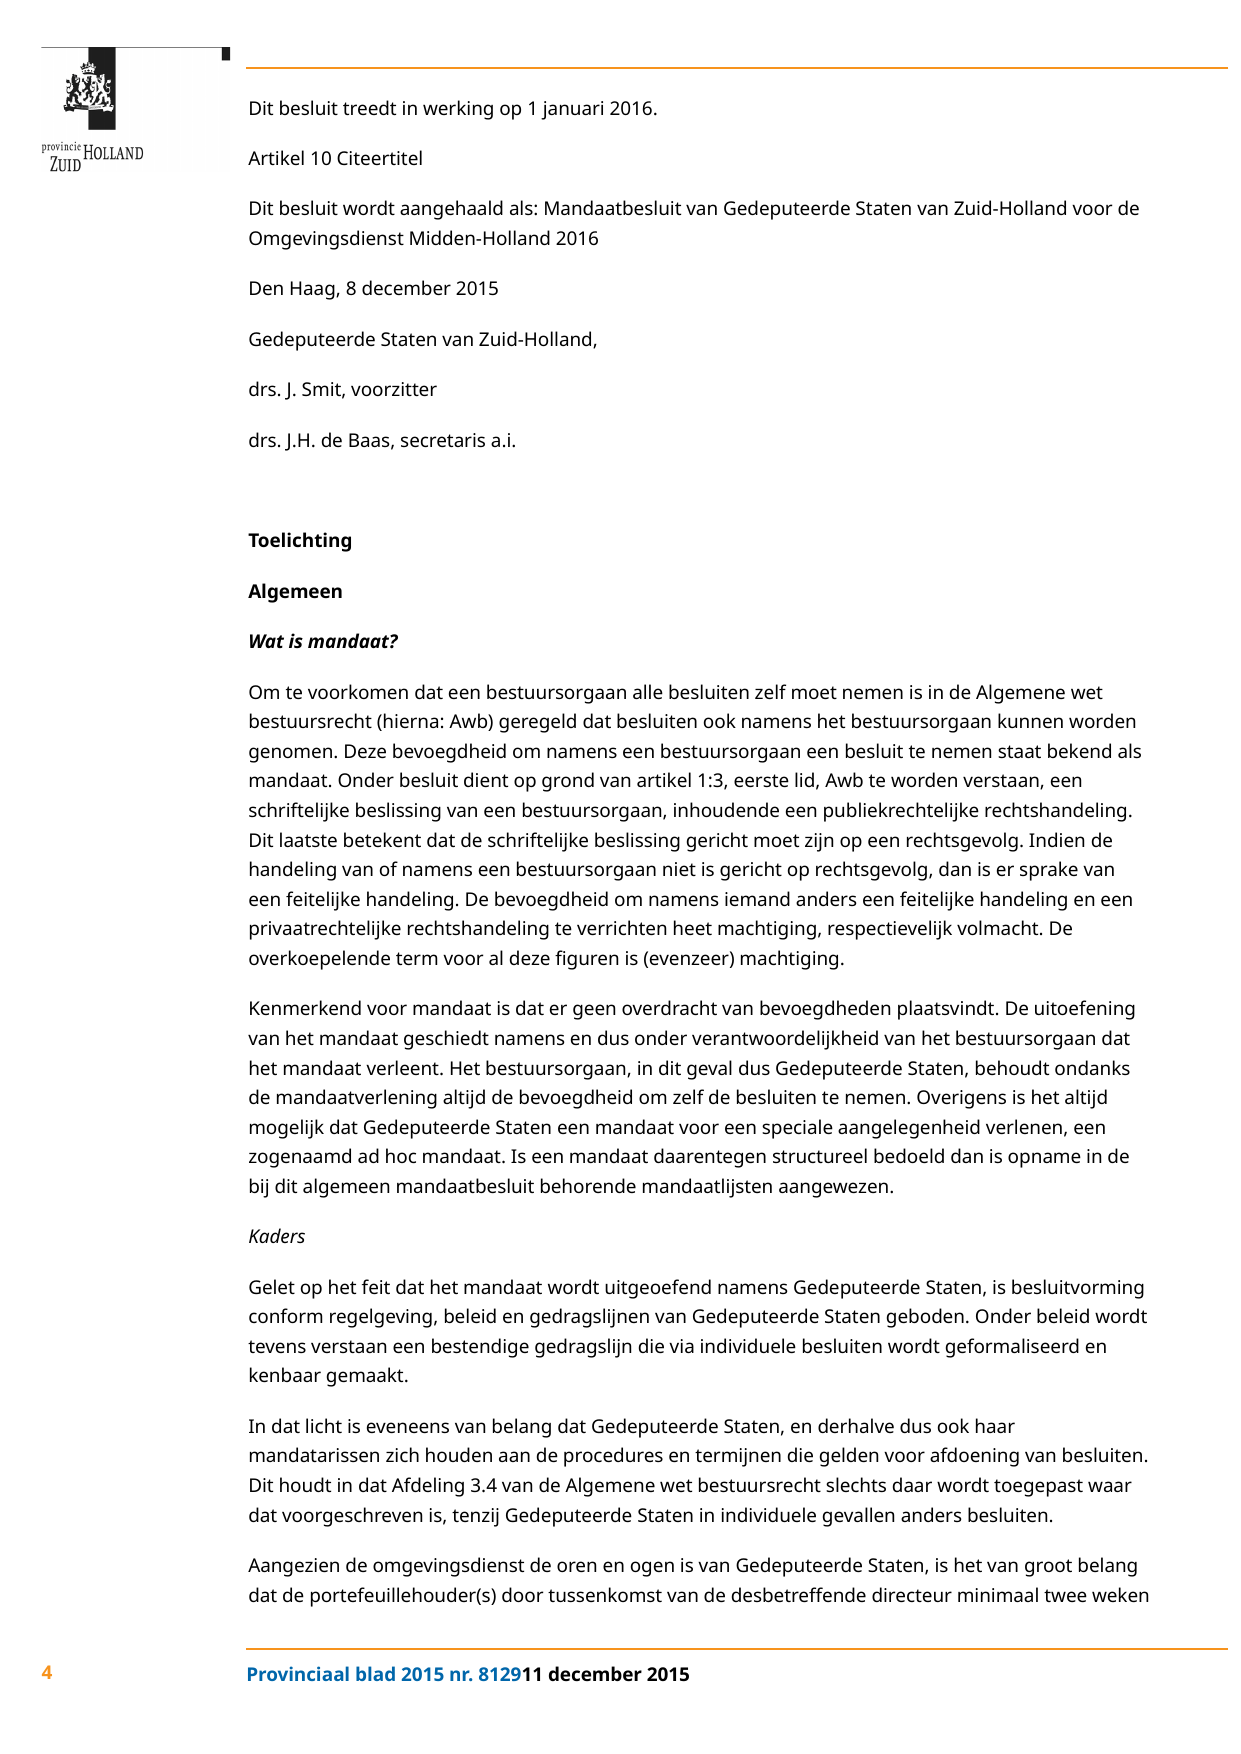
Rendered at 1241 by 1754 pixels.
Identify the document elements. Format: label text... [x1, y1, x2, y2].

text Dit besluit wordt aangehaald als: Mandaatbesluit van Gedeputeerde Staten van Zuid-Holland voor de Omgevingsdienst Midden-Holland 2016 [248, 196, 1152, 251]
text In dat licht is eveneens van belang dat Gedeputeerde Staten, en derhalve dus ook haar mandatarissen zich houden aan de procedures en termijnen die gelden voor afdoening van besluiten. Dit houdt in dat Afdeling 3.4 van de Algemene wet bestuursrecht slechts daar wordt toegepast waar dat voorgeschreven is, tenzij Gedeputeerde Staten in individuele gevallen anders besluiten. [248, 1413, 1152, 1528]
text drs. J.H. de Baas, secretaris a.i. [248, 427, 1152, 453]
text Kaders [248, 1223, 1152, 1249]
text Wat is mandaat? [248, 628, 1152, 654]
text Gedeputeerde Staten van Zuid-Holland, [248, 326, 1152, 352]
text Gelet op het feit dat het mandaat wordt uitgeoefend namens Gedeputeerde Staten, is besluitvorming conform regelgeving, beleid en gedragslijnen van Gedeputeerde Staten geboden. Onder beleid wordt tevens verstaan een bestendige gedragslijn die via individuele besluiten wordt geformaliseerd en kenbaar gemaakt. [248, 1274, 1152, 1388]
text Kenmerkend voor mandaat is dat er geen overdracht van bevoegdheden plaatsvindt. De uitoefening van het mandaat geschiedt namens en dus onder verantwoordelijkheid van het bestuursorgaan dat het mandaat verleent. Het bestuursorgaan, in dit geval dus Gedeputeerde Staten, behoudt ondanks de mandaatverlening altijd de bevoegdheid om zelf de besluiten te nemen. Overigens is het altijd mogelijk dat Gedeputeerde Staten een mandaat voor een speciale aangelegenheid verlenen, een zogenaamd ad hoc mandaat. Is een mandaat daarentegen structureel bedoeld dan is opname in de bij dit algemeen mandaatbesluit behorende mandaatlijsten aangewezen. [248, 996, 1152, 1199]
text Den Haag, 8 december 2015 [248, 276, 1152, 301]
text Om te voorkomen dat een bestuursorgaan alle besluiten zelf moet nemen is in de Algemene wet bestuursrecht (hierna: Awb) geregeld dat besluiten ook namens het bestuursorgaan kunnen worden genomen. Deze bevoegdheid om namens een bestuursorgaan een besluit te nemen staat bekend als mandaat. Onder besluit dient op grond van artikel 1:3, eerste lid, Awb te worden verstaan, een schriftelijke beslissing van een bestuursorgaan, inhoudende een publiekrechtelijke rechtshandeling. Dit laatste betekent dat de schriftelijke beslissing gericht moet zijn op een rechtsgevolg. Indien de handeling van of namens een bestuursorgaan niet is gericht op rechtsgevolg, dan is er sprake van een feitelijke handeling. De bevoegdheid om namens iemand anders een feitelijke handeling en een privaatrechtelijke rechtshandeling te verrichten heet machtiging, respectievelijk volmacht. De overkoepelende term voor al deze figuren is (evenzeer) machtiging. [248, 679, 1152, 971]
text Artikel 10 Citeertitel [248, 145, 1152, 171]
text Algemeen [248, 578, 1152, 604]
text Aangezien de omgevingsdienst de oren en ogen is van Gedeputeerde Staten, is het van groot belang dat de portefeuillehouder(s) door tussenkomst van de desbetreffende directeur minimaal twee weken [248, 1552, 1152, 1608]
picture [41, 47, 231, 172]
text drs. J. Smit, voorzitter [248, 376, 1152, 402]
text Toelichting [248, 528, 1152, 553]
text Dit besluit treedt in werking op 1 januari 2016. [248, 95, 1152, 121]
